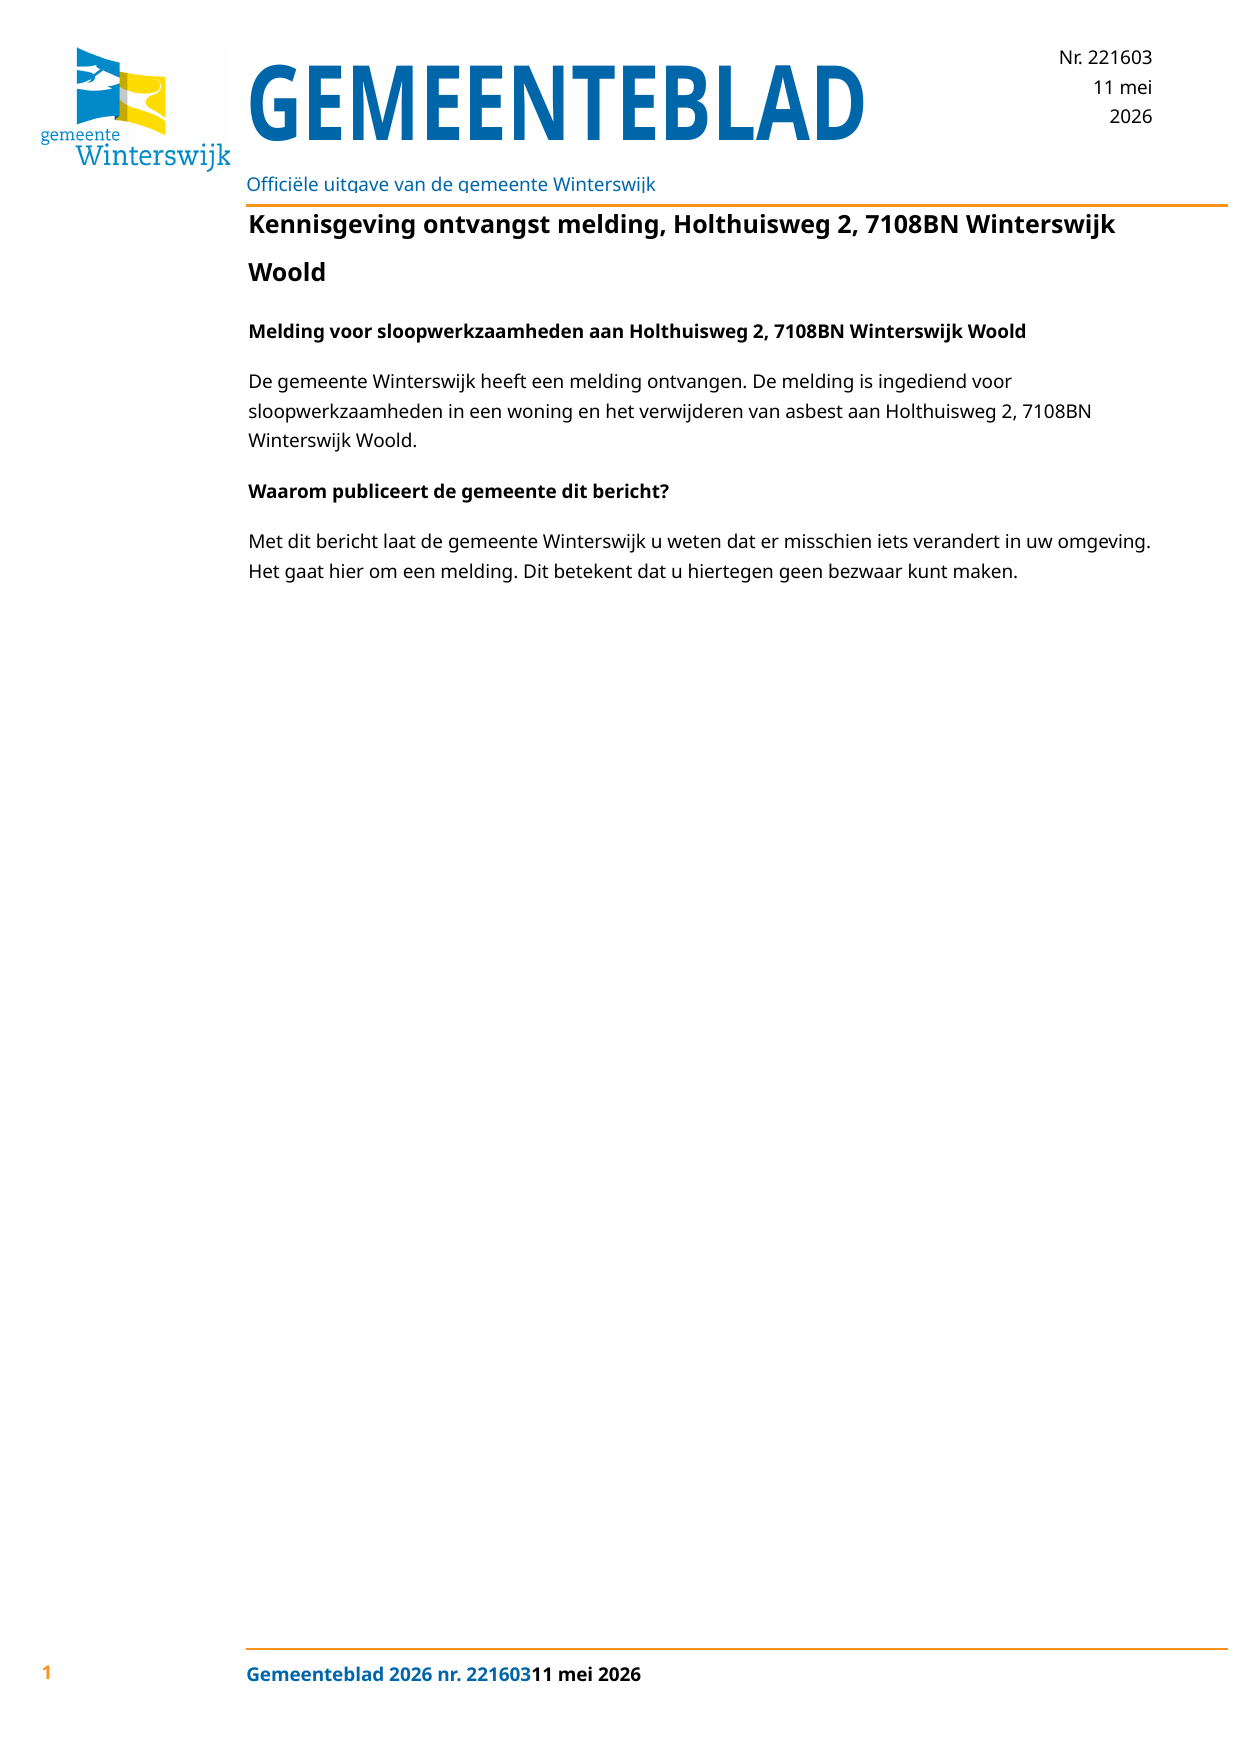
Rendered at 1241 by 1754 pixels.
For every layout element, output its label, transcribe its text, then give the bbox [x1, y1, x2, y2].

text De gemeente Winterswijk heeft een melding ontvangen. De melding is ingediend voor sloopwerkzaamheden in een woning en het verwijderen van asbest aan Holthuisweg 2, 7108BN Winterswijk Woold. [248, 368, 1152, 453]
picture [225, 153, 231, 162]
text Melding voor sloopwerkzaamheden aan Holthuisweg 2, 7108BN Winterswijk Woold [248, 318, 1152, 344]
text Kennisgeving ontvangst melding, Holthuisweg 2, 7108BN Winterswijk Woold [248, 207, 1152, 288]
picture [41, 47, 231, 172]
text Met dit bericht laat de gemeente Winterswijk u weten dat er misschien iets verandert in uw omgeving. Het gaat hier om een melding. Dit betekent dat u hiertegen geen bezwaar kunt maken. [248, 528, 1152, 584]
text Waarom publiceert de gemeente dit bericht? [248, 478, 1152, 504]
